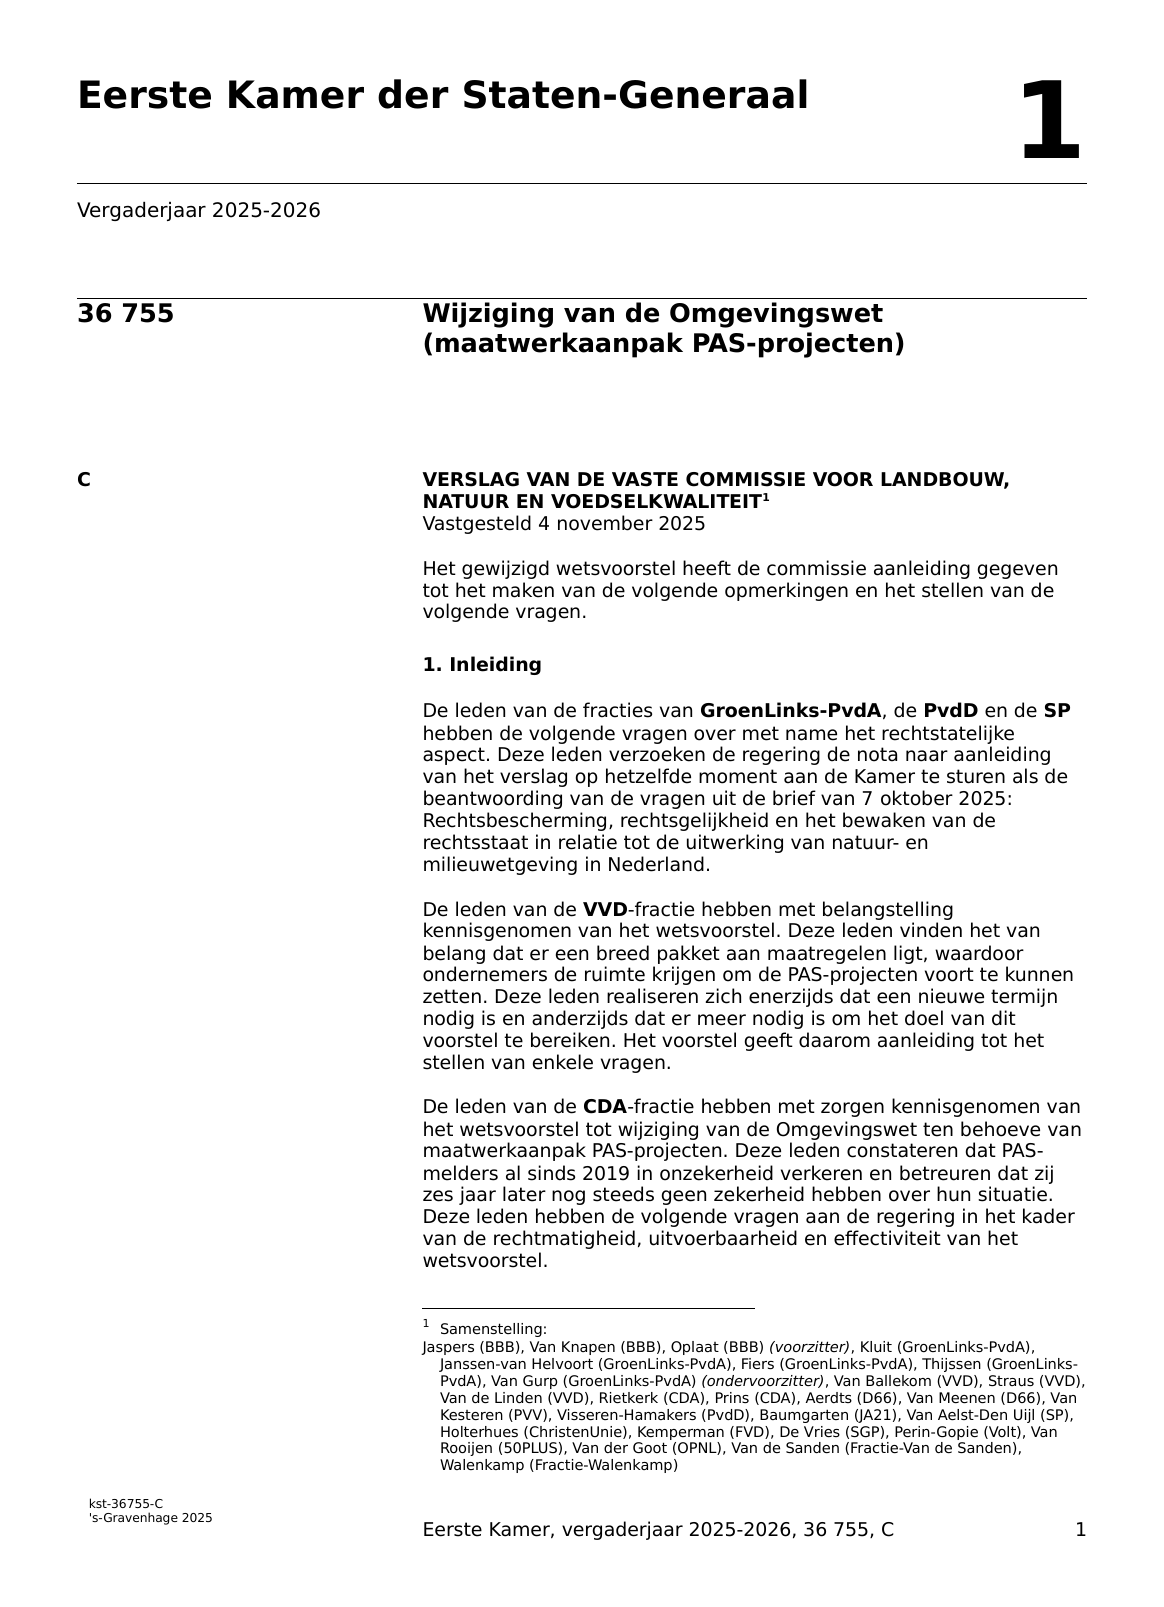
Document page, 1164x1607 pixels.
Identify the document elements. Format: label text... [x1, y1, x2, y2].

table_header Eerste Kamer der Staten-Generaal [77, 59, 886, 183]
text Samenstelling: [422, 1317, 1087, 1339]
text Jaspers (BBB), Van Knapen (BBB), Oplaat (BBB) (voorzitter), Kluit (GroenLinks-PvdA), Janssen-van Helvoort (GroenLinks-PvdA), Fiers (GroenLinks-PvdA), Thijssen (GroenLinks-PvdA), Van Gurp (GroenLinks-PvdA) (ondervoorzitter), Van Ballekom (VVD), Straus (VVD), Van de Linden (VVD), Rietkerk (CDA), Prins (CDA), Aerdts (D66), Van Meenen (D66), Van Kesteren (PVV), Visseren-Hamakers (PvdD), Baumgarten (JA21), Van Aelst-Den Uijl (SP), Holterhues (ChristenUnie), Kemperman (FVD), De Vries (SGP), Perin-Gopie (Volt), Van Rooijen (50PLUS), Van der Goot (OPNL), Van de Sanden (Fractie-Van de Sanden), Walenkamp (Fractie-Walenkamp) [422, 1339, 1087, 1474]
text De leden van de VVD-fractie hebben met belangstelling kennisgenomen van het wetsvoorstel. Deze leden vinden het van belang dat er een breed pakket aan maatregelen ligt, waardoor ondernemers de ruimte krijgen om de PAS-projecten voort te kunnen zetten. Deze leden realiseren zich enerzijds dat een nieuwe termijn nodig is en anderzijds dat er meer nodig is om het doel van dit voorstel te bereiken. Het voorstel geeft daarom aanleiding tot het stellen van enkele vragen. [422, 898, 1087, 1074]
text De leden van de CDA-fractie hebben met zorgen kennisgenomen van het wetsvoorstel tot wijziging van de Omgevingswet ten behoeve van maatwerkaanpak PAS-projecten. Deze leden constateren dat PAS-melders al sinds 2019 in onzekerheid verkeren en betreuren dat zij zes jaar later nog steeds geen zekerheid hebben over hun situatie. Deze leden hebben de volgende vragen aan de regering in het kader van de rechtmatigheid, uitvoerbaarheid en effectiviteit van het wetsvoorstel. [422, 1096, 1087, 1272]
table_cell Vergaderjaar 2025-2026 [77, 184, 1087, 298]
text 's-Gravenhage 2025 [88, 1511, 323, 1525]
subtitle 36 755 Wijziging van de Omgevingswet (maatwerkaanpak PAS-projecten) [77, 299, 1087, 358]
text De leden van de fracties van GroenLinks-PvdA, de PvdD en de SP hebben de volgende vragen over met name het rechtstatelijke aspect. Deze leden verzoeken de regering de nota naar aanleiding van het verslag op hetzelfde moment aan de Kamer te sturen als de beantwoording van de vragen uit de brief van 7 oktober 2025: Rechtsbescherming, rechtsgelijkheid en het bewaken van de rechtsstaat in relatie tot de uitwerking van natuur- en milieuwetgeving in Nederland. [422, 700, 1087, 876]
text Het gewijzigd wetsvoorstel heeft de commissie aanleiding gegeven tot het maken van de volgende opmerkingen en het stellen van de volgende vragen. [422, 557, 1087, 623]
subtitle C VERSLAG VAN DE VASTE COMMISSIE VOOR LANDBOUW, NATUUR EN VOEDSELKWALITEIT [77, 469, 1087, 513]
subtitle 1. Inleiding [422, 653, 1087, 675]
text kst-36755-C [88, 1497, 323, 1511]
text Vastgesteld 4 november 2025 [422, 513, 1087, 535]
table_header 1 [886, 59, 1087, 183]
